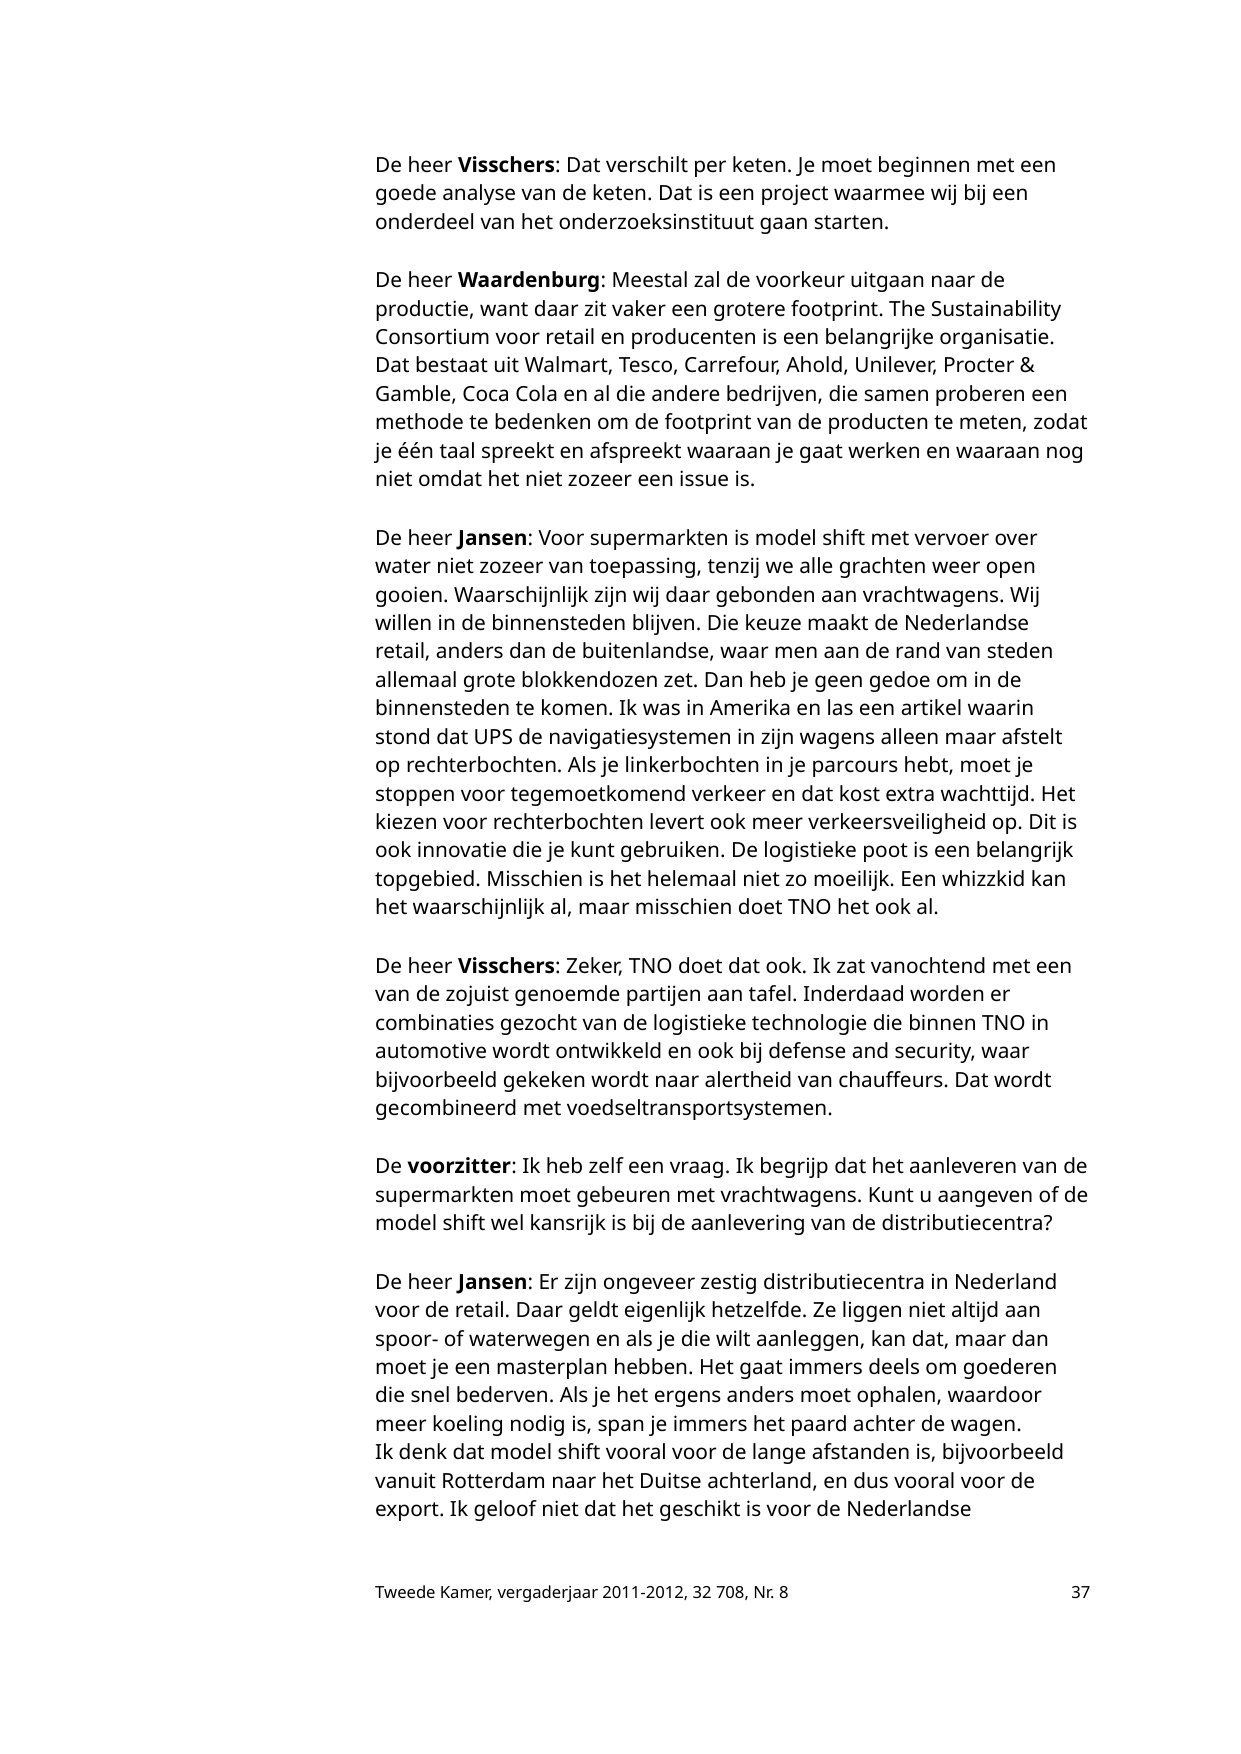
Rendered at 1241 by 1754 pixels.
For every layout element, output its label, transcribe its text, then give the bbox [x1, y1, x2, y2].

text De heer Jansen: Voor supermarkten is model shift met vervoer over water niet zozeer van toepassing, tenzij we alle grachten weer open gooien. Waarschijnlijk zijn wij daar gebonden aan vrachtwagens. Wij willen in de binnensteden blijven. Die keuze maakt de Nederlandse retail, anders dan de buitenlandse, waar men aan de rand van steden allemaal grote blokkendozen zet. Dan heb je geen gedoe om in de binnensteden te komen. Ik was in Amerika en las een artikel waarin stond dat UPS de navigatiesystemen in zijn wagens alleen maar afstelt op rechterbochten. Als je linkerbochten in je parcours hebt, moet je stoppen voor tegemoetkomend verkeer en dat kost extra wachttijd. Het kiezen voor rechterbochten levert ook meer verkeersveiligheid op. Dit is ook innovatie die je kunt gebruiken. De logistieke poot is een belangrijk topgebied. Misschien is het helemaal niet zo moeilijk. Een whizzkid kan het waarschijnlijk al, maar misschien doet TNO het ook al. [375, 523, 1090, 921]
text De voorzitter: Ik heb zelf een vraag. Ik begrijp dat het aanleveren van de supermarkten moet gebeuren met vrachtwagens. Kunt u aangeven of de model shift wel kansrijk is bij de aanlevering van de distributiecentra? [375, 1152, 1090, 1237]
text De heer Visschers: Zeker, TNO doet dat ook. Ik zat vanochtend met een van de zojuist genoemde partijen aan tafel. Inderdaad worden er combinaties gezocht van de logistieke technologie die binnen TNO in automotive wordt ontwikkeld en ook bij defense and security, waar bijvoorbeeld gekeken wordt naar alertheid van chauffeurs. Dat wordt gecombineerd met voedseltransportsystemen. [375, 951, 1090, 1122]
text De heer Waardenburg: Meestal zal de voorkeur uitgaan naar de productie, want daar zit vaker een grotere footprint. The Sustainability Consortium voor retail en producenten is een belangrijke organisatie. Dat bestaat uit Walmart, Tesco, Carrefour, Ahold, Unilever, Procter & Gamble, Coca Cola en al die andere bedrijven, die samen proberen een methode te bedenken om de footprint van de producten te meten, zodat je één taal spreekt en afspreekt waaraan je gaat werken en waaraan nog niet omdat het niet zozeer een issue is. [375, 265, 1090, 493]
text Ik denk dat model shift vooral voor de lange afstanden is, bijvoorbeeld vanuit Rotterdam naar het Duitse achterland, en dus vooral voor de export. Ik geloof niet dat het geschikt is voor de Nederlandse [375, 1437, 1090, 1523]
text De heer Jansen: Er zijn ongeveer zestig distributiecentra in Nederland voor de retail. Daar geldt eigenlijk hetzelfde. Ze liggen niet altijd aan spoor- of waterwegen en als je die wilt aanleggen, kan dat, maar dan moet je een masterplan hebben. Het gaat immers deels om goederen die snel bederven. Als je het ergens anders moet ophalen, waardoor meer koeling nodig is, span je immers het paard achter de wagen. [375, 1267, 1090, 1437]
text De heer Visschers: Dat verschilt per keten. Je moet beginnen met een goede analyse van de keten. Dat is een project waarmee wij bij een onderdeel van het onderzoeksinstituut gaan starten. [375, 150, 1090, 235]
